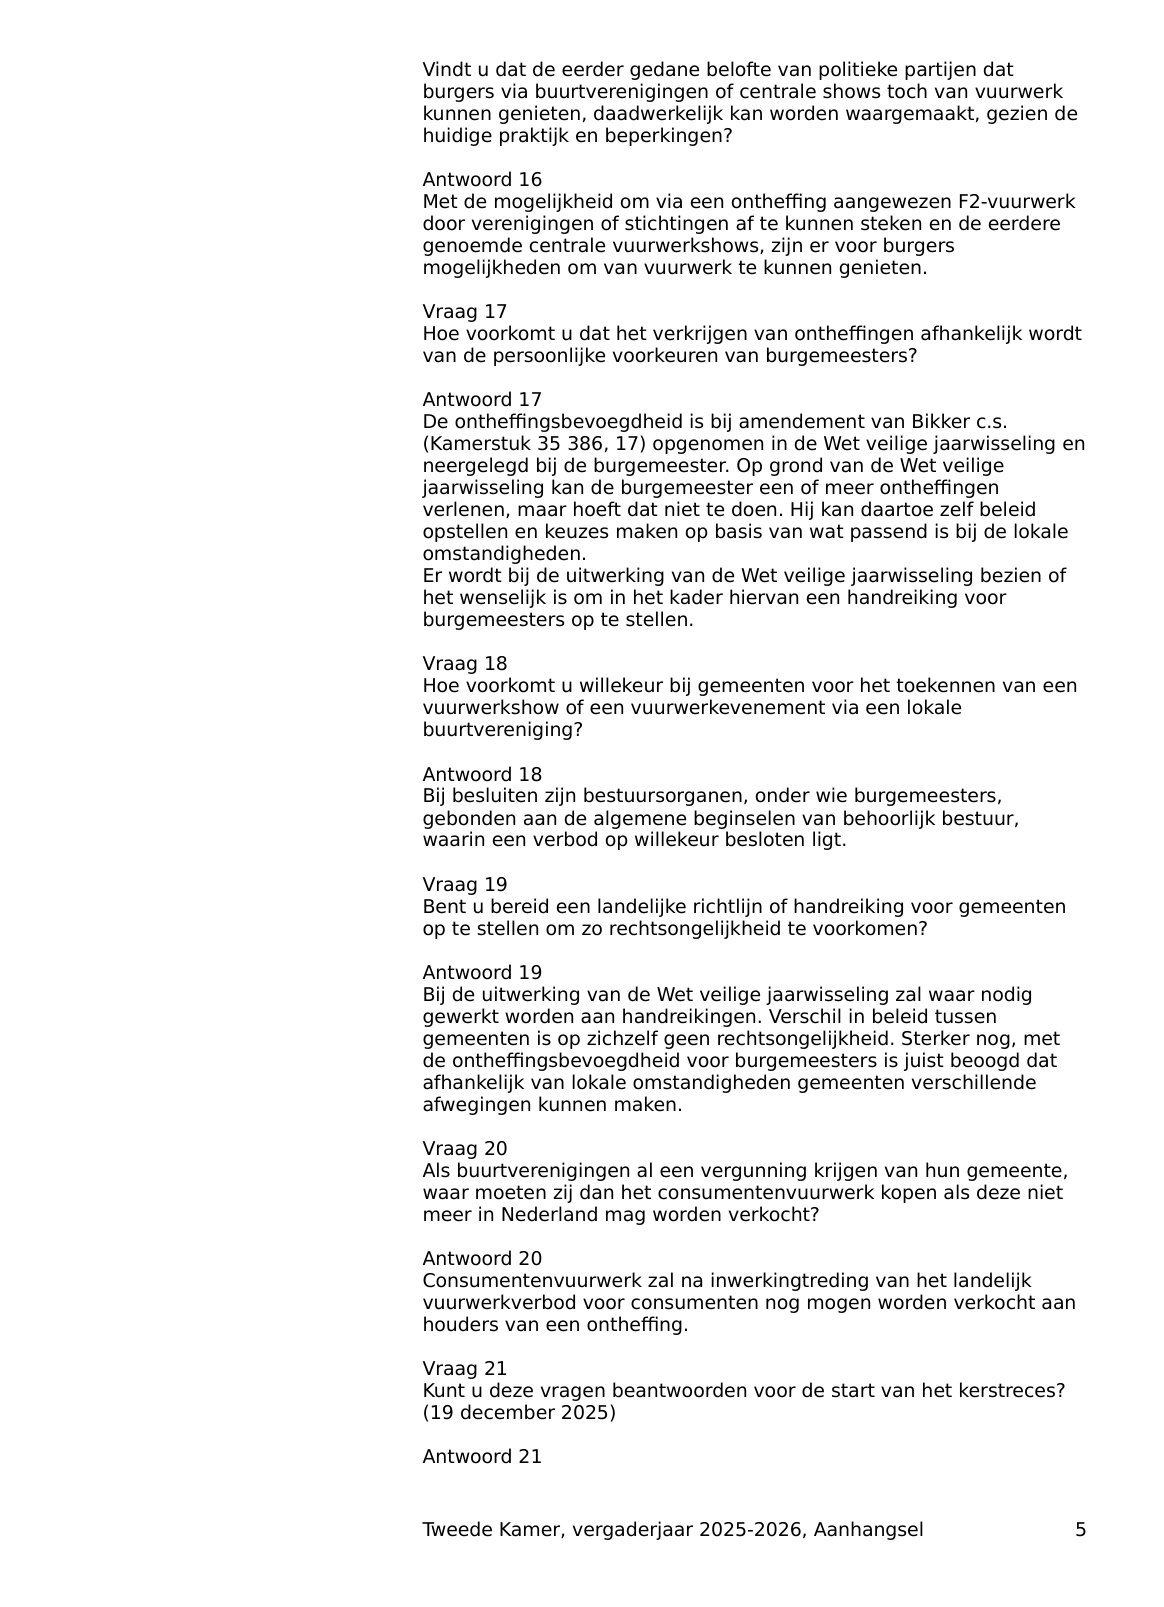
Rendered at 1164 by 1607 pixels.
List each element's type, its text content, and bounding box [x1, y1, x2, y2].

text Antwoord 18 [422, 763, 1087, 785]
text Antwoord 20 [422, 1248, 1087, 1270]
text Antwoord 16 [422, 169, 1087, 191]
text Met de mogelijkheid om via een ontheffing aangewezen F2-vuurwerk door verenigingen of stichtingen af te kunnen steken en de eerdere genoemde centrale vuurwerkshows, zijn er voor burgers mogelijkheden om van vuurwerk te kunnen genieten. [422, 191, 1087, 279]
text Bij de uitwerking van de Wet veilige jaarwisseling zal waar nodig gewerkt worden aan handreikingen. Verschil in beleid tussen gemeenten is op zichzelf geen rechtsongelijkheid. Sterker nog, met de ontheffingsbevoegdheid voor burgemeesters is juist beoogd dat afhankelijk van lokale omstandigheden gemeenten verschillende afwegingen kunnen maken. [422, 984, 1087, 1116]
text De ontheffingsbevoegdheid is bij amendement van Bikker c.s. (Kamerstuk 35 386, 17) opgenomen in de Wet veilige jaarwisseling en neergelegd bij de burgemeester. Op grond van de Wet veilige jaarwisseling kan de burgemeester een of meer ontheffingen verlenen, maar hoeft dat niet te doen. Hij kan daartoe zelf beleid opstellen en keuzes maken op basis van wat passend is bij de lokale omstandigheden. [422, 411, 1087, 565]
text Als buurtverenigingen al een vergunning krijgen van hun gemeente, waar moeten zij dan het consumentenvuurwerk kopen als deze niet meer in Nederland mag worden verkocht? [422, 1160, 1087, 1226]
text Vindt u dat de eerder gedane belofte van politieke partijen dat burgers via buurtverenigingen of centrale shows toch van vuurwerk kunnen genieten, daadwerkelijk kan worden waargemaakt, gezien de huidige praktijk en beperkingen? [422, 59, 1087, 147]
text Er wordt bij de uitwerking van de Wet veilige jaarwisseling bezien of het wenselijk is om in het kader hiervan een handreiking voor burgemeesters op te stellen. [422, 565, 1087, 631]
text Vraag 18 [422, 653, 1087, 675]
text Bent u bereid een landelijke richtlijn of handreiking voor gemeenten op te stellen om zo rechtsongelijkheid te voorkomen? [422, 896, 1087, 939]
text Antwoord 19 [422, 962, 1087, 984]
text Consumentenvuurwerk zal na inwerkingtreding van het landelijk vuurwerkverbod voor consumenten nog mogen worden verkocht aan houders van een ontheffing. [422, 1270, 1087, 1336]
text Vraag 19 [422, 873, 1087, 896]
text Bij besluiten zijn bestuursorganen, onder wie burgemeesters, gebonden aan de algemene beginselen van behoorlijk bestuur, waarin een verbod op willekeur besloten ligt. [422, 785, 1087, 851]
text Vraag 21 [422, 1358, 1087, 1380]
text Vraag 17 [422, 301, 1087, 323]
text Antwoord 17 [422, 389, 1087, 411]
text Hoe voorkomt u willekeur bij gemeenten voor het toekennen van een vuurwerkshow of een vuurwerkevenement via een lokale buurtvereniging? [422, 675, 1087, 741]
text Vraag 20 [422, 1138, 1087, 1160]
text Kunt u deze vragen beantwoorden voor de start van het kerstreces? (19 december 2025) [422, 1380, 1087, 1424]
text Hoe voorkomt u dat het verkrijgen van ontheffingen afhankelijk wordt van de persoonlijke voorkeuren van burgemeesters? [422, 323, 1087, 367]
text Antwoord 21 [422, 1446, 1087, 1468]
